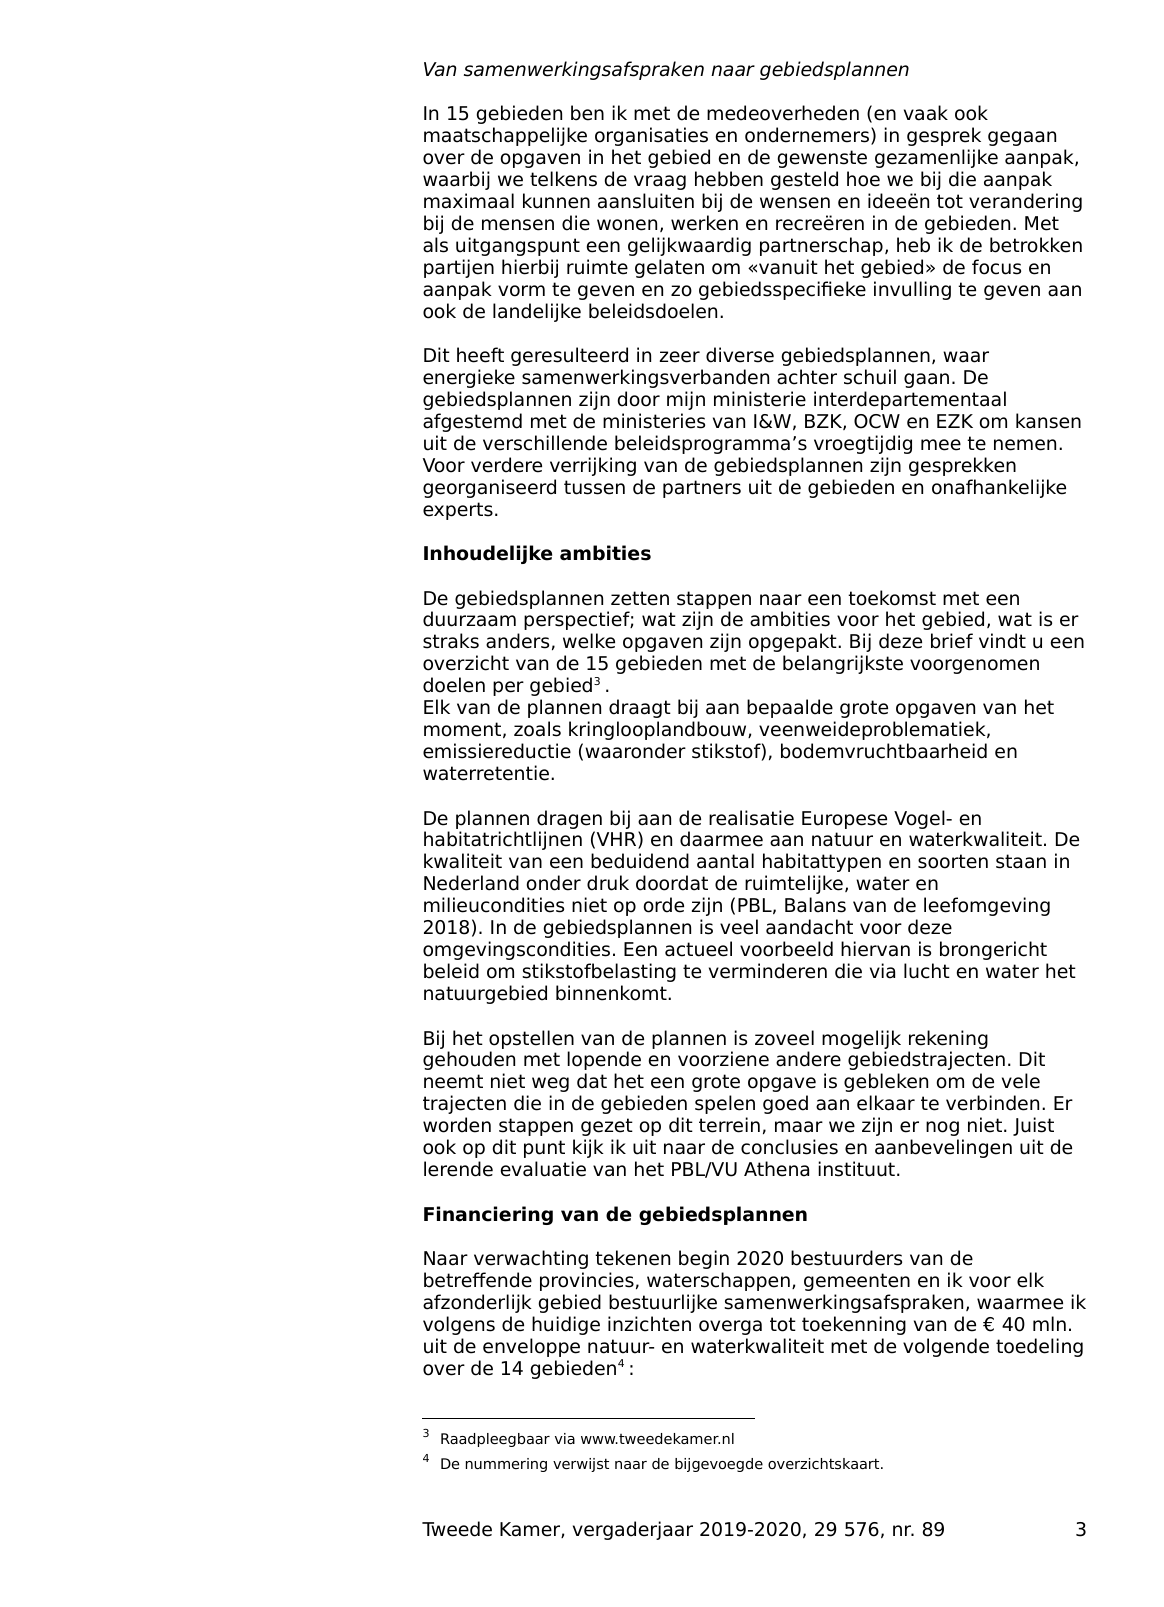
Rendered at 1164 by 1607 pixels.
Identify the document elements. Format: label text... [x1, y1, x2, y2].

text De plannen dragen bij aan de realisatie Europese Vogel- en habitatrichtlijnen (VHR) en daarmee aan natuur en waterkwaliteit. De kwaliteit van een beduidend aantal habitattypen en soorten staan in Nederland onder druk doordat de ruimtelijke, water en milieucondities niet op orde zijn (PBL, Balans van de leefomgeving 2018). In de gebiedsplannen is veel aandacht voor deze omgevingscondities. Een actueel voorbeeld hiervan is brongericht beleid om stikstofbelasting te verminderen die via lucht en water het natuurgebied binnenkomt. [422, 807, 1087, 1005]
subtitle Inhoudelijke ambities [422, 543, 1087, 565]
text Naar verwachting tekenen begin 2020 bestuurders van de betreffende provincies, waterschappen, gemeenten en ik voor elk afzonderlijk gebied bestuurlijke samenwerkingsafspraken, waarmee ik volgens de huidige inzichten overga tot toekenning van de € 40 mln. uit de enveloppe natuur- en waterkwaliteit met de volgende toedeling over de 14 gebieden: [422, 1248, 1087, 1379]
text De nummering verwijst naar de bijgevoegde overzichtskaart. [422, 1452, 1087, 1474]
text Raadpleegbaar via www.tweedekamer.nl [422, 1427, 1087, 1449]
subtitle Financiering van de gebiedsplannen [422, 1203, 1087, 1225]
text Bij het opstellen van de plannen is zoveel mogelijk rekening gehouden met lopende en voorziene andere gebiedstrajecten. Dit neemt niet weg dat het een grote opgave is gebleken om de vele trajecten die in de gebieden spelen goed aan elkaar te verbinden. Er worden stappen gezet op dit terrein, maar we zijn er nog niet. Juist ook op dit punt kijk ik uit naar de conclusies en aanbevelingen uit de lerende evaluatie van het PBL/VU Athena instituut. [422, 1027, 1087, 1181]
text Elk van de plannen draagt bij aan bepaalde grote opgaven van het moment, zoals kringlooplandbouw, veenweideproblematiek, emissiereductie (waaronder stikstof), bodemvruchtbaarheid en waterretentie. [422, 697, 1087, 785]
text In 15 gebieden ben ik met de medeoverheden (en vaak ook maatschappelijke organisaties en ondernemers) in gesprek gegaan over de opgaven in het gebied en de gewenste gezamenlijke aanpak, waarbij we telkens de vraag hebben gesteld hoe we bij die aanpak maximaal kunnen aansluiten bij de wensen en ideeën tot verandering bij de mensen die wonen, werken en recreëren in de gebieden. Met als uitgangspunt een gelijkwaardig partnerschap, heb ik de betrokken partijen hierbij ruimte gelaten om «vanuit het gebied» de focus en aanpak vorm te geven en zo gebiedsspecifieke invulling te geven aan ook de landelijke beleidsdoelen. [422, 103, 1087, 323]
text Dit heeft geresulteerd in zeer diverse gebiedsplannen, waar energieke samenwerkingsverbanden achter schuil gaan. De gebiedsplannen zijn door mijn ministerie interdepartementaal afgestemd met de ministeries van I&W, BZK, OCW en EZK om kansen uit de verschillende beleidsprogramma’s vroegtijdig mee te nemen. Voor verdere verrijking van de gebiedsplannen zijn gesprekken georganiseerd tussen de partners uit de gebieden en onafhankelijke experts. [422, 345, 1087, 521]
subtitle Van samenwerkingsafspraken naar gebiedsplannen [422, 59, 1087, 81]
text De gebiedsplannen zetten stappen naar een toekomst met een duurzaam perspectief; wat zijn de ambities voor het gebied, wat is er straks anders, welke opgaven zijn opgepakt. Bij deze brief vindt u een overzicht van de 15 gebieden met de belangrijkste voorgenomen doelen per gebied. [422, 587, 1087, 697]
